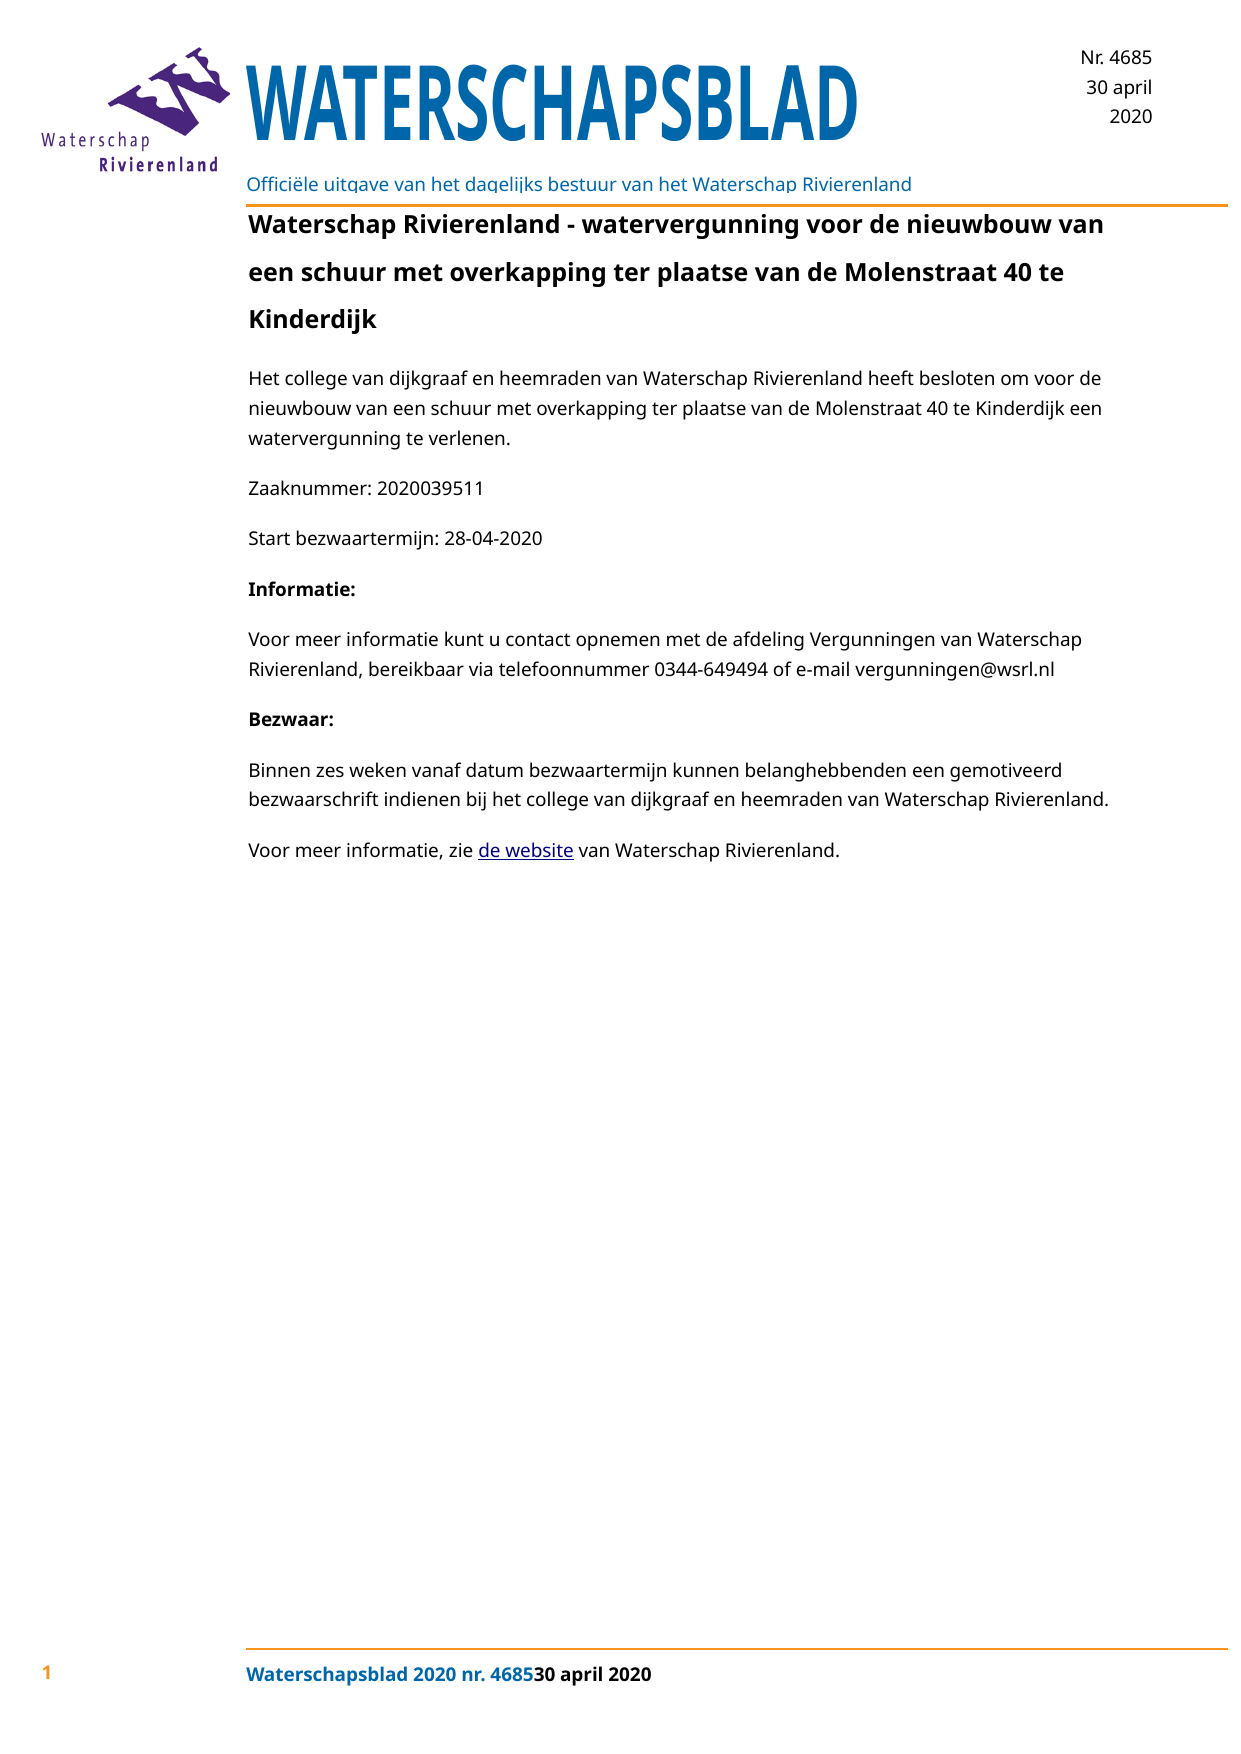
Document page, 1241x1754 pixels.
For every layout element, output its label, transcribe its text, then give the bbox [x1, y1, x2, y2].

text Informatie: [248, 576, 1152, 602]
text Waterschap Rivierenland - watervergunning voor de nieuwbouw van een schuur met overkapping ter plaatse van de Molenstraat 40 te Kinderdijk [248, 207, 1152, 336]
text Voor meer informatie, zie de website van Waterschap Rivierenland. [248, 837, 1152, 862]
text Start bezwaartermijn: 28-04-2020 [248, 526, 1152, 551]
text Zaaknummer: 2020039511 [248, 475, 1152, 501]
text Voor meer informatie kunt u contact opnemen met de afdeling Vergunningen van Waterschap Rivierenland, bereikbaar via telefoonnummer 0344-649494 of e-mail vergunningen@wsrl.nl [248, 626, 1152, 682]
text Het college van dijkgraaf en heemraden van Waterschap Rivierenland heeft besloten om voor de nieuwbouw van een schuur met overkapping ter plaatse van de Molenstraat 40 te Kinderdijk een watervergunning te verlenen. [248, 366, 1152, 450]
text Bezwaar: [248, 706, 1152, 732]
picture [41, 47, 231, 172]
text Binnen zes weken vanaf datum bezwaartermijn kunnen belanghebbenden een gemotiveerd bezwaarschrift indienen bij het college van dijkgraaf en heemraden van Waterschap Rivierenland. [248, 757, 1152, 812]
